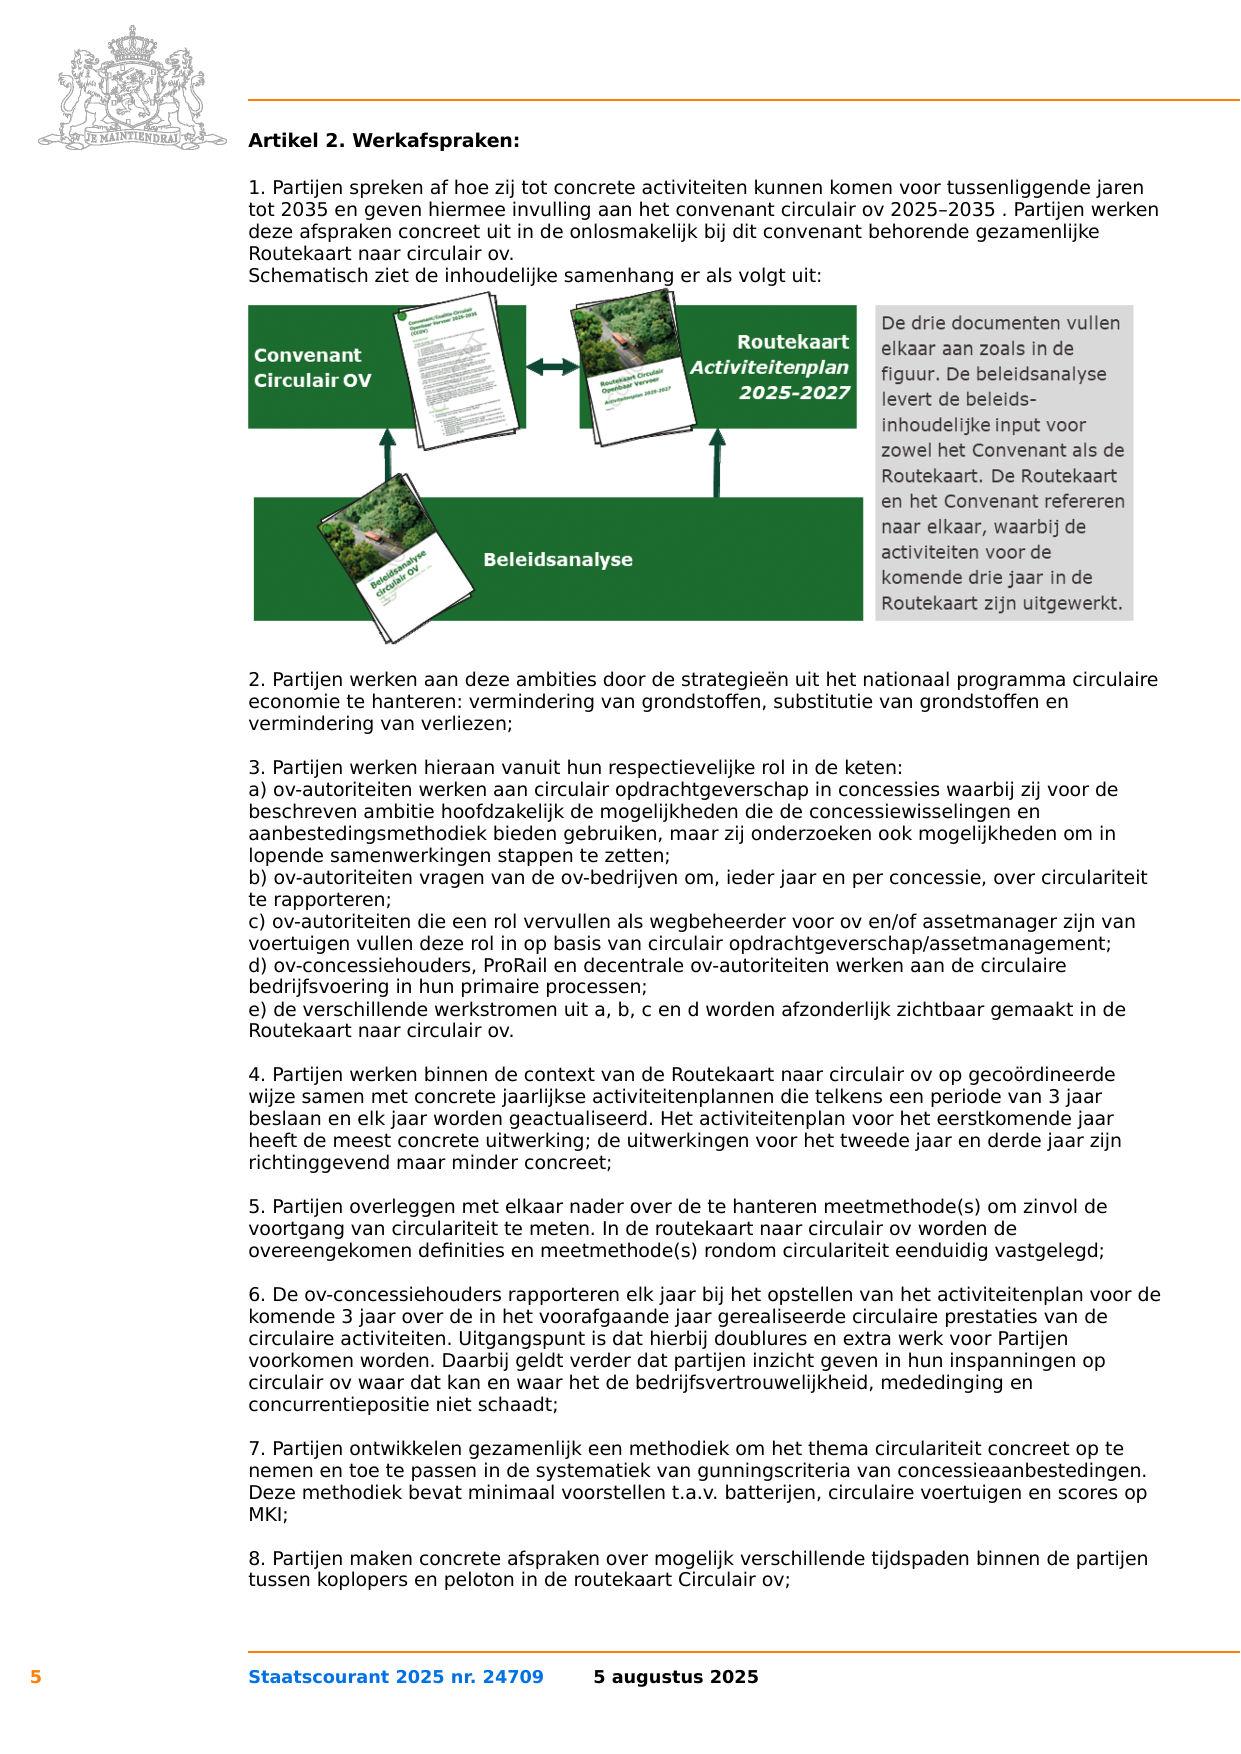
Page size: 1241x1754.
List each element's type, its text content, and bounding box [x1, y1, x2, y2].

picture [38, 25, 227, 150]
text c) ov-autoriteiten die een rol vervullen als wegbeheerder voor ov en/of assetmanager zijn van voertuigen vullen deze rol in op basis van circulair opdrachtgeverschap/assetmanagement; [248, 911, 1163, 954]
text e) de verschillende werkstromen uit a, b, c en d worden afzonderlijk zichtbaar gemaakt in de Routekaart naar circulair ov. [248, 998, 1163, 1042]
text 7. Partijen ontwikkelen gezamenlijk een methodiek om het thema circulariteit concreet op te nemen en toe te passen in de systematiek van gunningscriteria van concessieaanbestedingen. Deze methodiek bevat minimaal voorstellen t.a.v. batterijen, circulaire voertuigen en scores op MKI; [248, 1438, 1163, 1526]
text 3. Partijen werken hieraan vanuit hun respectievelijke rol in de keten: [248, 757, 1163, 779]
text b) ov-autoriteiten vragen van de ov-bedrijven om, ieder jaar en per concessie, over circulariteit te rapporteren; [248, 867, 1163, 911]
text 2. Partijen werken aan deze ambities door de strategieën uit het nationaal programma circulaire economie te hanteren: vermindering van grondstoffen, substitutie van grondstoffen en vermindering van verliezen; [248, 669, 1163, 735]
picture [248, 286, 1134, 647]
text 5. Partijen overleggen met elkaar nader over de te hanteren meetmethode(s) om zinvol de voortgang van circulariteit te meten. In de routekaart naar circulair ov worden de overeengekomen definities en meetmethode(s) rondom circulariteit eenduidig vastgelegd; [248, 1196, 1163, 1262]
text 1. Partijen spreken af hoe zij tot concrete activiteiten kunnen komen voor tussenliggende jaren tot 2035 en geven hiermee invulling aan het convenant circulair ov 2025–2035 . Partijen werken deze afspraken concreet uit in de onlosmakelijk bij dit convenant behorende gezamenlijke Routekaart naar circulair ov. [248, 177, 1163, 265]
text d) ov-concessiehouders, ProRail en decentrale ov-autoriteiten werken aan de circulaire bedrijfsvoering in hun primaire processen; [248, 954, 1163, 998]
text 8. Partijen maken concrete afspraken over mogelijk verschillende tijdspaden binnen de partijen tussen koplopers en peloton in de routekaart Circulair ov; [248, 1547, 1163, 1591]
text a) ov-autoriteiten werken aan circulair opdrachtgeverschap in concessies waarbij zij voor de beschreven ambitie hoofdzakelijk de mogelijkheden die de concessiewisselingen en aanbestedingsmethodiek bieden gebruiken, maar zij onderzoeken ook mogelijkheden om in lopende samenwerkingen stappen te zetten; [248, 779, 1163, 867]
text Schematisch ziet de inhoudelijke samenhang er als volgt uit: [248, 265, 1163, 647]
text 4. Partijen werken binnen de context van de Routekaart naar circulair ov op gecoördineerde wijze samen met concrete jaarlijkse activiteitenplannen die telkens een periode van 3 jaar beslaan en elk jaar worden geactualiseerd. Het activiteitenplan voor het eerstkomende jaar heeft de meest concrete uitwerking; de uitwerkingen voor het tweede jaar en derde jaar zijn richtinggevend maar minder concreet; [248, 1064, 1163, 1174]
text 6. De ov-concessiehouders rapporteren elk jaar bij het opstellen van het activiteitenplan voor de komende 3 jaar over de in het voorafgaande jaar gerealiseerde circulaire prestaties van de circulaire activiteiten. Uitgangspunt is dat hierbij doublures en extra werk voor Partijen voorkomen worden. Daarbij geldt verder dat partijen inzicht geven in hun inspanningen op circulair ov waar dat kan en waar het de bedrijfsvertrouwelijkheid, mededinging en concurrentiepositie niet schaadt; [248, 1284, 1163, 1416]
subtitle Artikel 2. Werkafspraken: [248, 130, 1163, 152]
